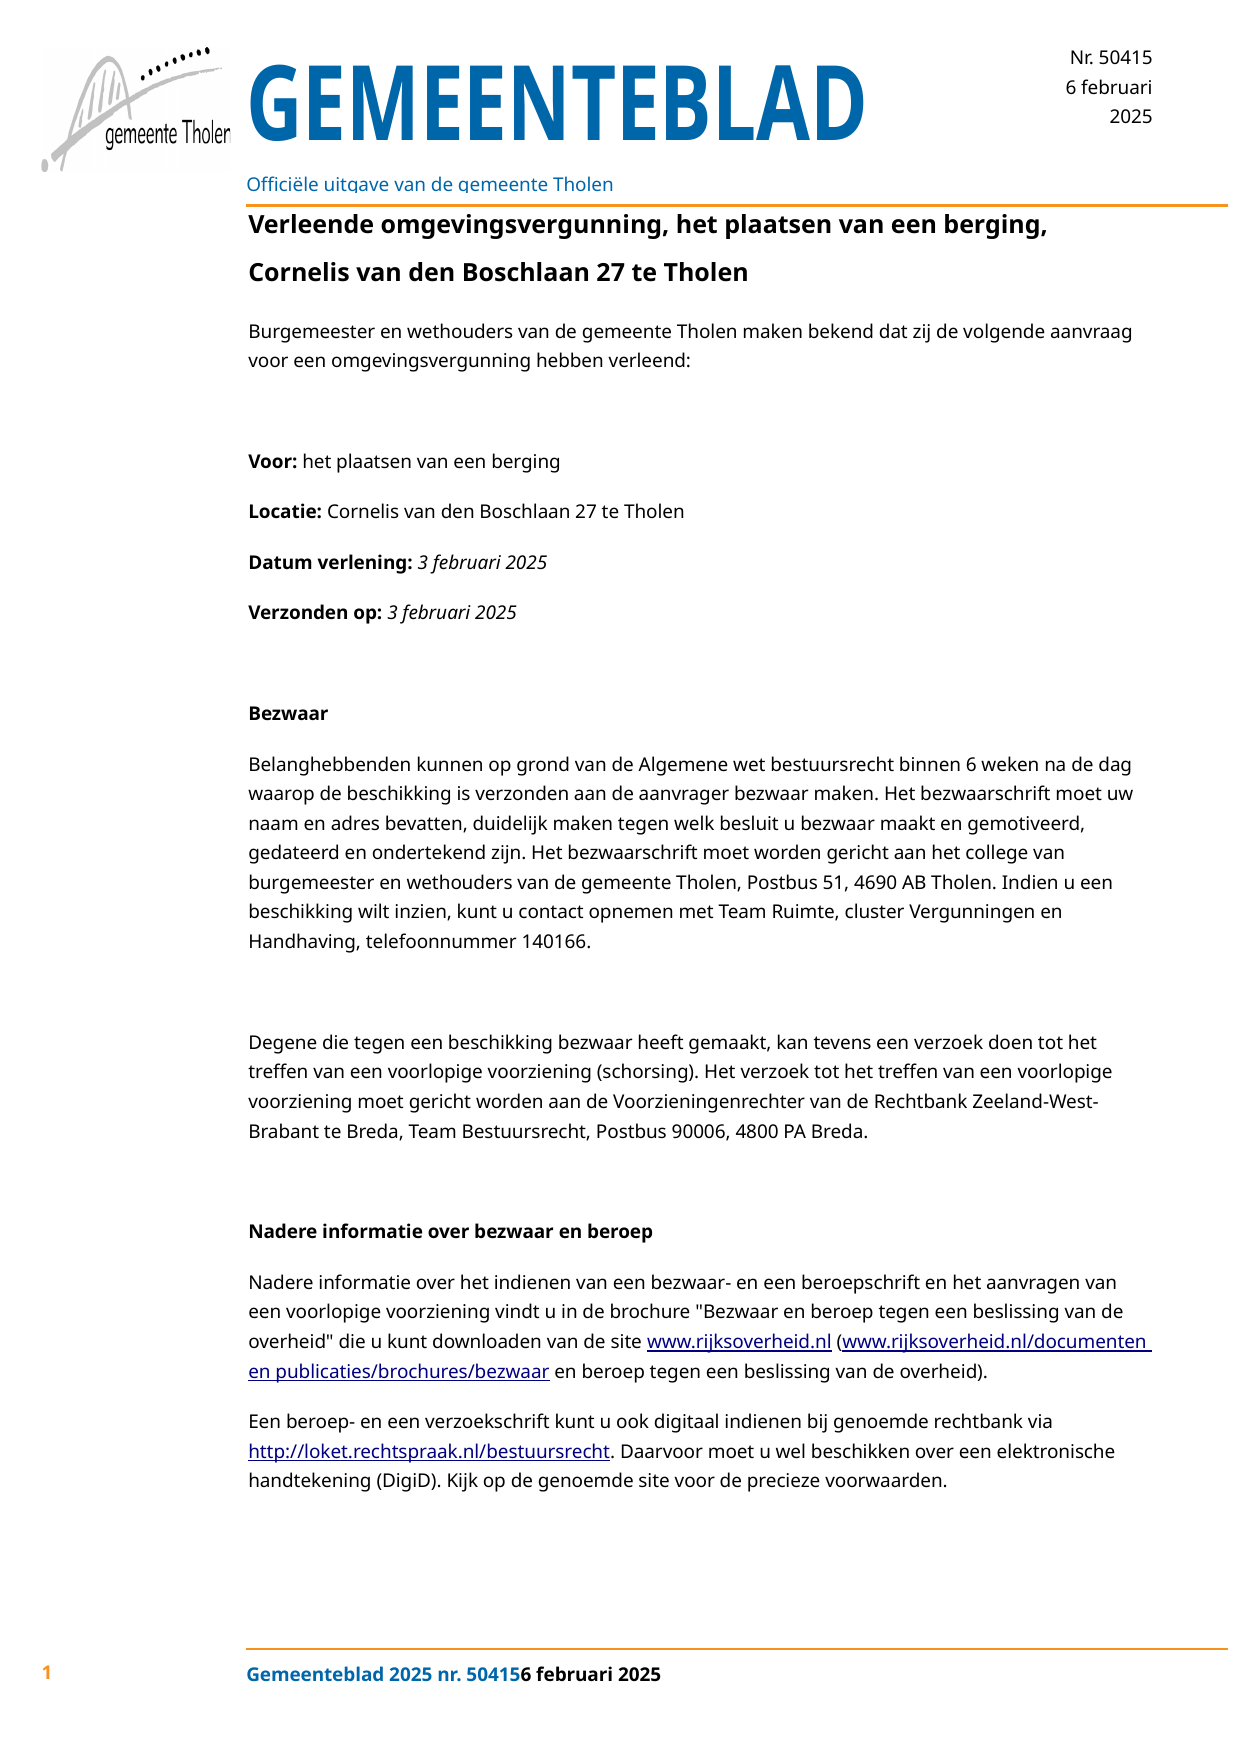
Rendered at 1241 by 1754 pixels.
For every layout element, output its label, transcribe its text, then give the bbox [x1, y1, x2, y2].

text Burgemeester en wethouders van de gemeente Tholen maken bekend dat zij de volgende aanvraag voor een omgevingsvergunning hebben verleend: [248, 318, 1152, 373]
text Voor: het plaatsen van een berging [248, 448, 1152, 474]
text Degene die tegen een beschikking bezwaar heeft gemaakt, kan tevens een verzoek doen tot het treffen van een voorlopige voorziening (schorsing). Het verzoek tot het treffen van een voorlopige voorziening moet gericht worden aan de Voorzieningenrechter van de Rechtbank Zeeland-West-Brabant te Breda, Team Bestuursrecht, Postbus 90006, 4800 PA Breda. [248, 1029, 1152, 1144]
picture [41, 47, 231, 172]
text Een beroep- en een verzoekschrift kunt u ook digitaal indienen bij genoemde rechtbank via http://loket.rechtspraak.nl/bestuursrecht. Daarvoor moet u wel beschikken over een elektronische handtekening (DigiD). Kijk op de genoemde site voor de precieze voorwaarden. [248, 1408, 1152, 1493]
text Verzonden op: 3 februari 2025 [248, 599, 1152, 625]
text Datum verlening: 3 februari 2025 [248, 549, 1152, 575]
text Nadere informatie over het indienen van een bezwaar- en een beroepschrift en het aanvragen van een voorlopige voorziening vindt u in de brochure "Bezwaar en beroep tegen een beslissing van de overheid" die u kunt downloaden van de site www.rijksoverheid.nl (www.rijksoverheid.nl/documenten en publicaties/brochures/bezwaar en beroep tegen een beslissing van de overheid). [248, 1269, 1152, 1384]
text Bezwaar [248, 700, 1152, 726]
text Verleende omgevingsvergunning, het plaatsen van een berging, Cornelis van den Boschlaan 27 te Tholen [248, 207, 1152, 288]
text Locatie: Cornelis van den Boschlaan 27 te Tholen [248, 499, 1152, 524]
text Nadere informatie over bezwaar en beroep [248, 1219, 1152, 1244]
text Belanghebbenden kunnen op grond van de Algemene wet bestuursrecht binnen 6 weken na de dag waarop de beschikking is verzonden aan de aanvrager bezwaar maken. Het bezwaarschrift moet uw naam en adres bevatten, duidelijk maken tegen welk besluit u bezwaar maakt en gemotiveerd, gedateerd en ondertekend zijn. Het bezwaarschrift moet worden gericht aan het college van burgemeester en wethouders van de gemeente Tholen, Postbus 51, 4690 AB Tholen. Indien u een beschikking wilt inzien, kunt u contact opnemen met Team Ruimte, cluster Vergunningen en Handhaving, telefoonnummer 140166. [248, 751, 1152, 954]
